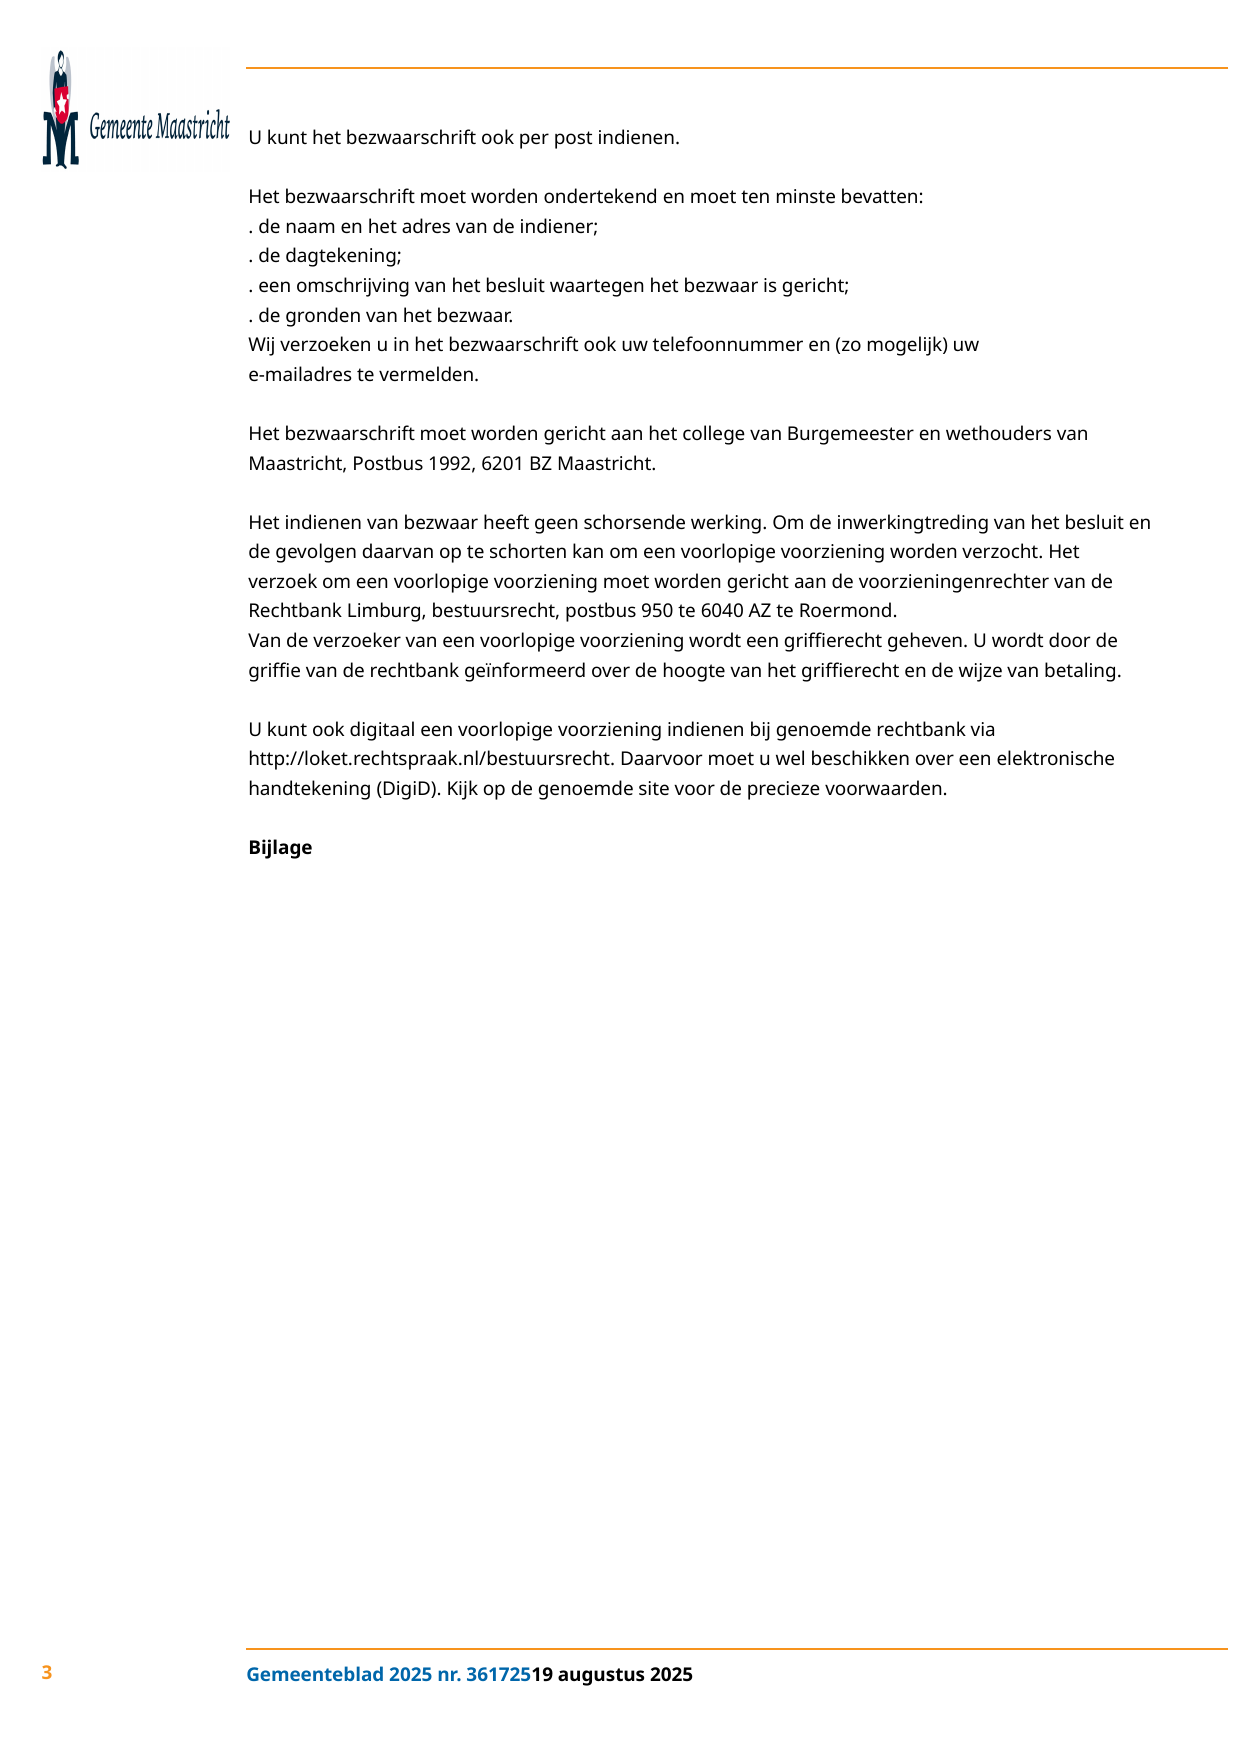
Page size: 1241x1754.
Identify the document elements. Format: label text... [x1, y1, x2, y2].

text e-mailadres te vermelden. [248, 361, 1152, 387]
text U kunt het bezwaarschrift ook per post indienen. [248, 124, 1152, 150]
text Het indienen van bezwaar heeft geen schorsende werking. Om de inwerkingtreding van het besluit en de gevolgen daarvan op te schorten kan om een voorlopige voorziening worden verzocht. Het verzoek om een voorlopige voorziening moet worden gericht aan de voorzieningenrechter van de Rechtbank Limburg, bestuursrecht, postbus 950 te 6040 AZ te Roermond. [248, 509, 1152, 623]
text . een omschrijving van het besluit waartegen het bezwaar is gericht; [248, 272, 1152, 298]
text . de naam en het adres van de indiener; [248, 213, 1152, 239]
text Van de verzoeker van een voorlopige voorziening wordt een griffierecht geheven. U wordt door de griffie van de rechtbank geïnformeerd over de hoogte van het griffierecht en de wijze van betaling. [248, 627, 1152, 683]
text U kunt ook digitaal een voorlopige voorziening indienen bij genoemde rechtbank via http://loket.rechtspraak.nl/bestuursrecht. Daarvoor moet u wel beschikken over een elektronische handtekening (DigiD). Kijk op de genoemde site voor de precieze voorwaarden. [248, 716, 1152, 801]
text Het bezwaarschrift moet worden ondertekend en moet ten minste bevatten: [248, 183, 1152, 209]
text Bijlage [248, 834, 1152, 860]
picture [41, 47, 231, 172]
text Wij verzoeken u in het bezwaarschrift ook uw telefoonnummer en (zo mogelijk) uw [248, 331, 1152, 357]
text . de gronden van het bezwaar. [248, 302, 1152, 328]
text . de dagtekening; [248, 243, 1152, 268]
text Het bezwaarschrift moet worden gericht aan het college van Burgemeester en wethouders van Maastricht, Postbus 1992, 6201 BZ Maastricht. [248, 420, 1152, 476]
